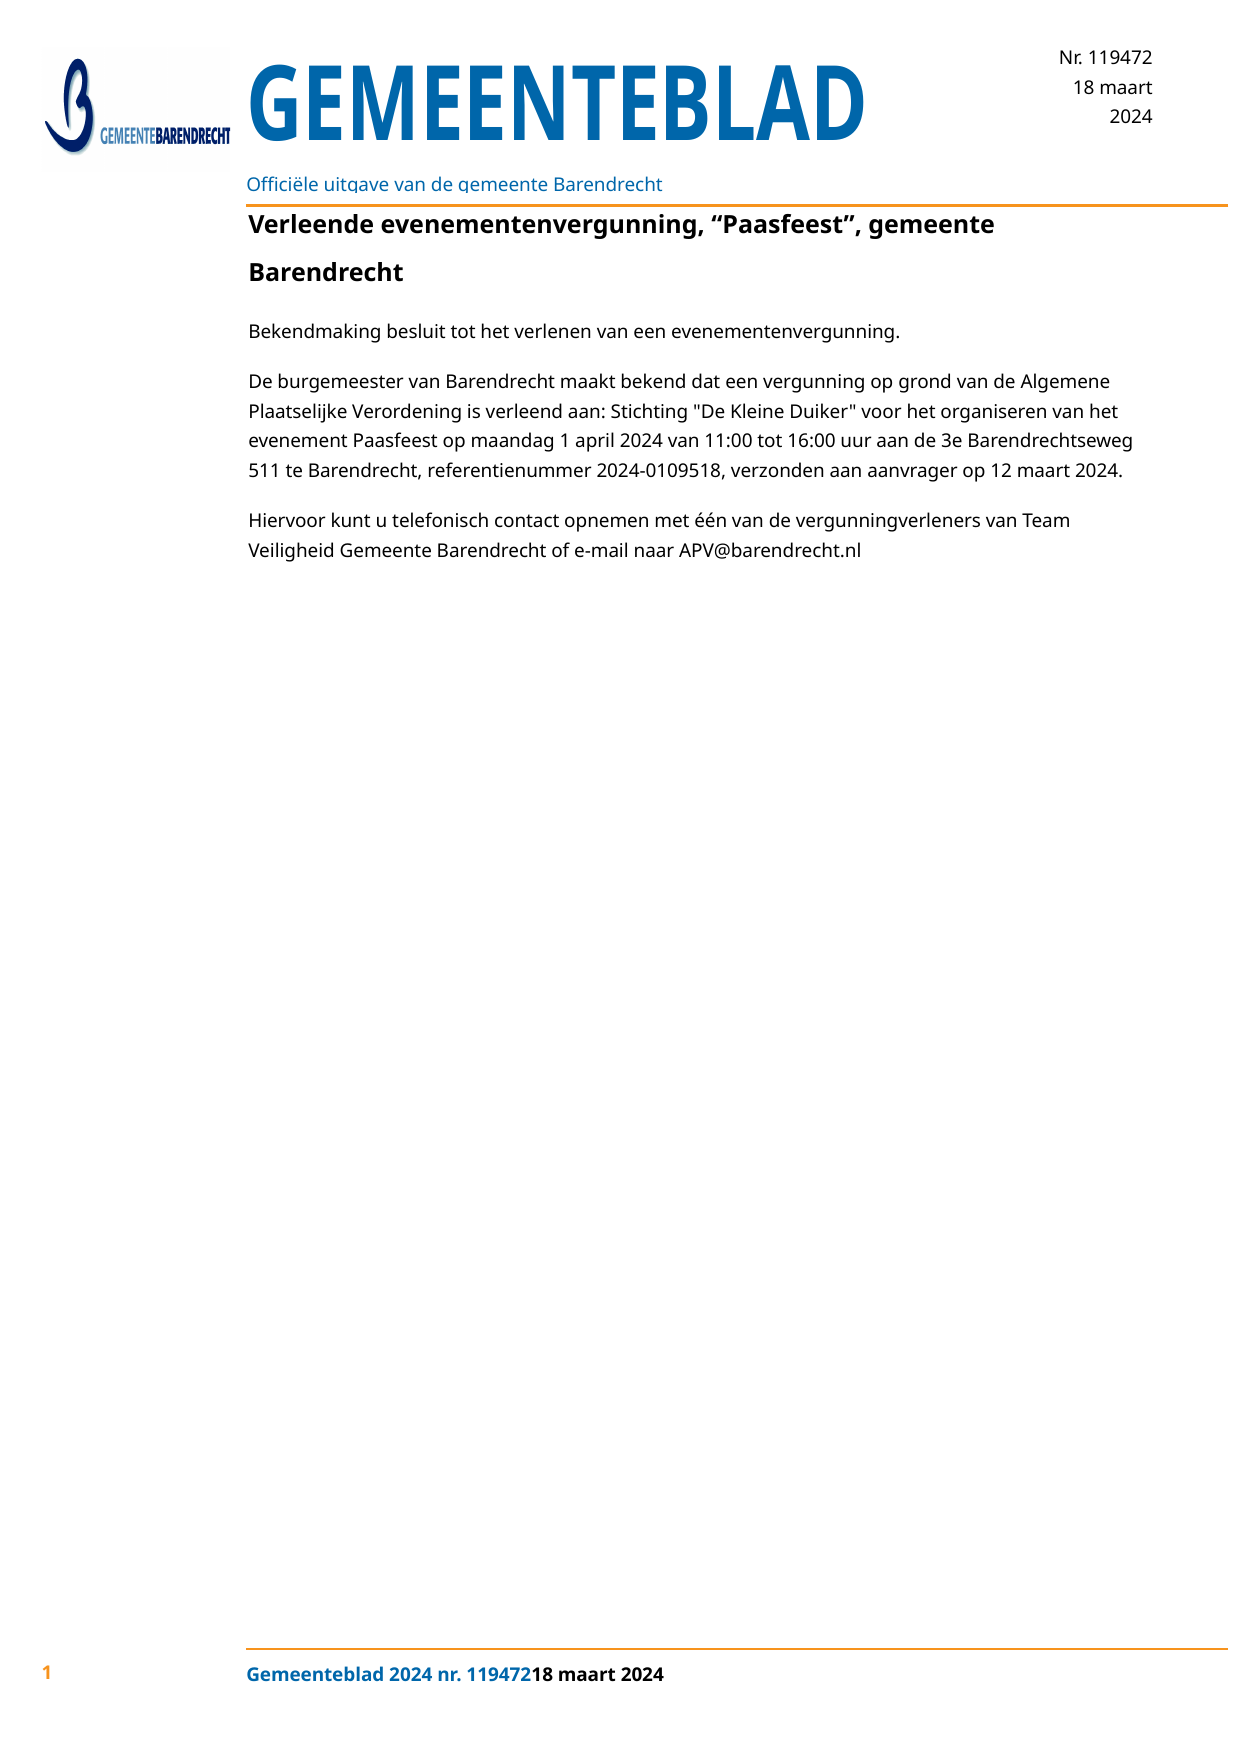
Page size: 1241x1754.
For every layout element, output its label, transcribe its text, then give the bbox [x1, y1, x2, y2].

text Hiervoor kunt u telefonisch contact opnemen met één van de vergunningverleners van Team Veiligheid Gemeente Barendrecht of e-mail naar APV@barendrecht.nl [248, 507, 1152, 563]
picture [41, 47, 231, 172]
text Verleende evenementenvergunning, “Paasfeest”, gemeente Barendrecht [248, 207, 1152, 288]
text De burgemeester van Barendrecht maakt bekend dat een vergunning op grond van de Algemene Plaatselijke Verordening is verleend aan: Stichting "De Kleine Duiker" voor het organiseren van het evenement Paasfeest op maandag 1 april 2024 van 11:00 tot 16:00 uur aan de 3e Barendrechtseweg 511 te Barendrecht, referentienummer 2024-0109518, verzonden aan aanvrager op 12 maart 2024. [248, 368, 1152, 483]
text Bekendmaking besluit tot het verlenen van een evenementenvergunning. [248, 318, 1152, 344]
